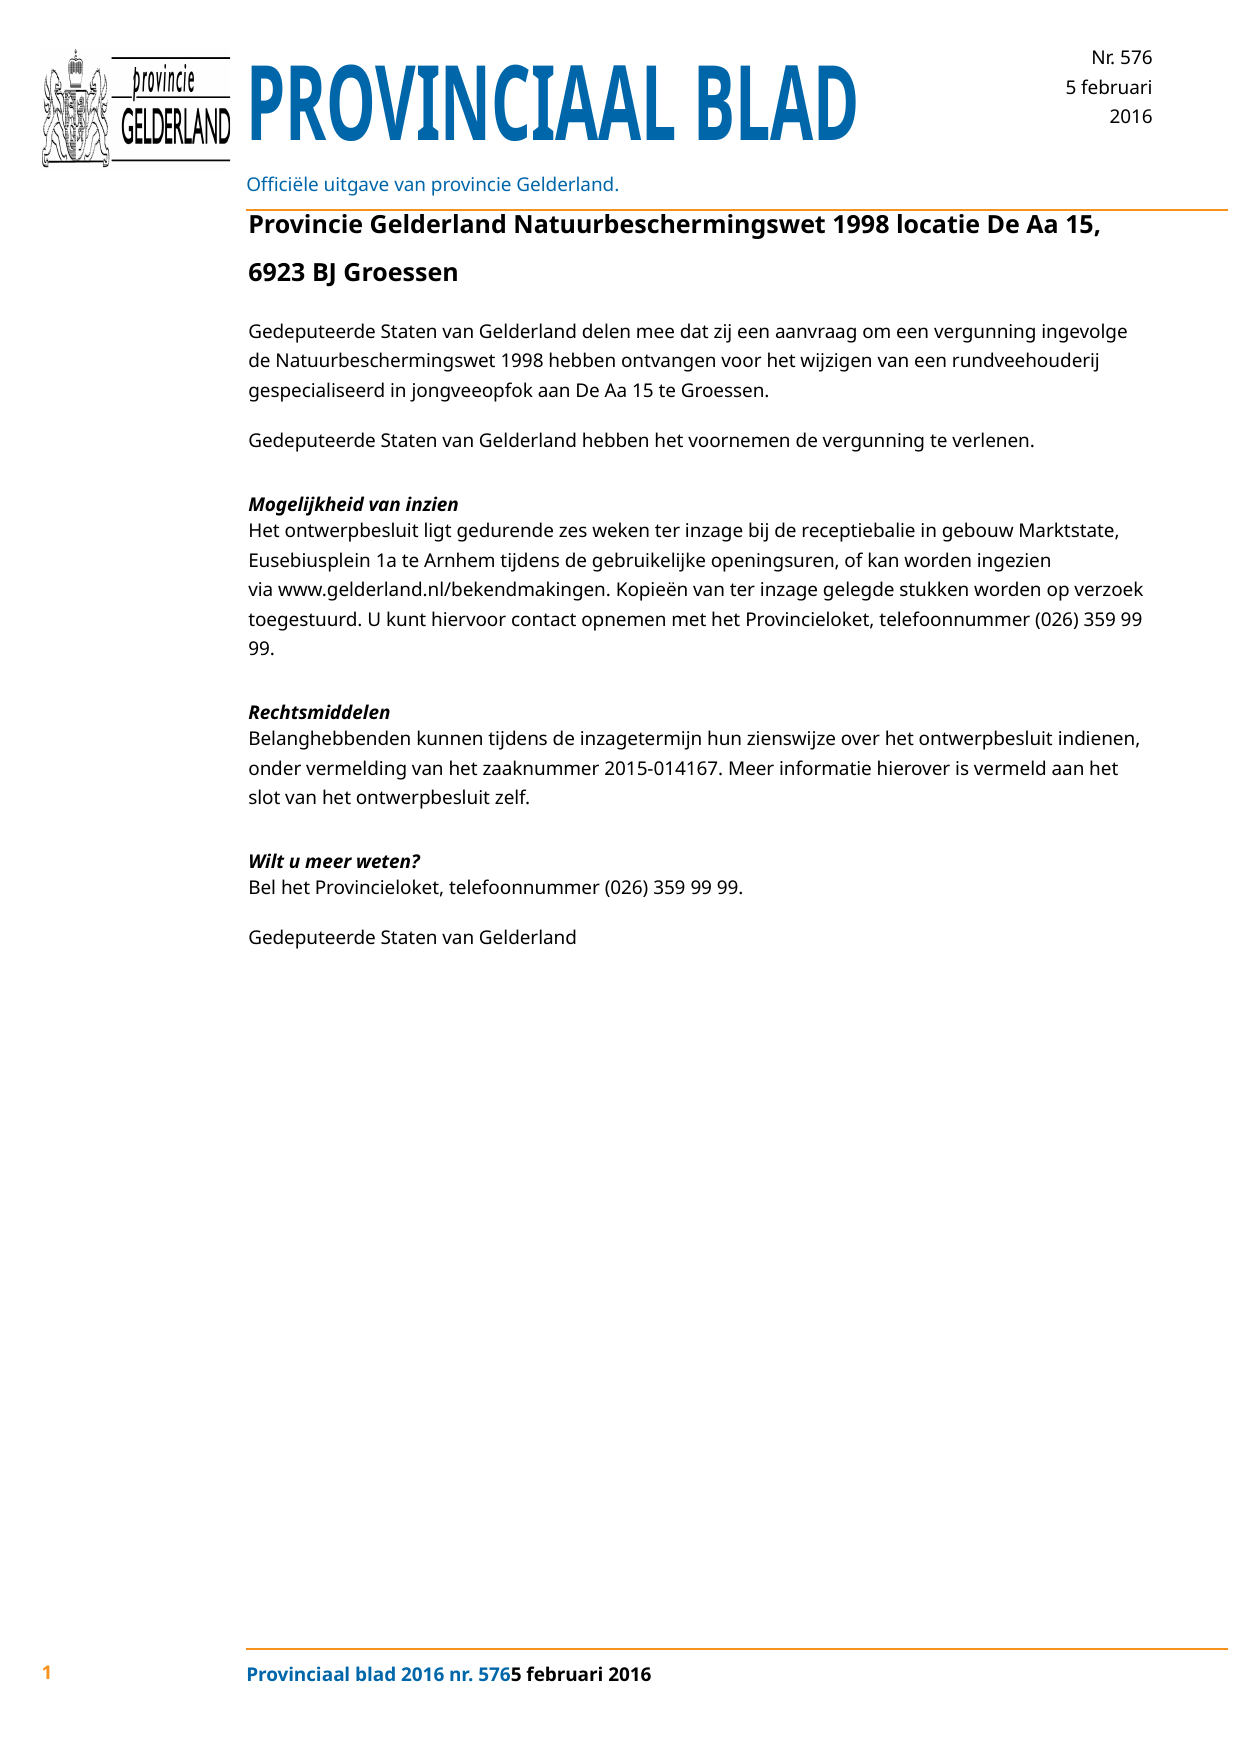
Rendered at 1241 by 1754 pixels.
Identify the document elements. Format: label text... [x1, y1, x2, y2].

text Mogelijkheid van inzien [248, 491, 1152, 517]
text Gedeputeerde Staten van Gelderland delen mee dat zij een aanvraag om een vergunning ingevolge de Natuurbeschermingswet 1998 hebben ontvangen voor het wijzigen van een rundveehouderij gespecialiseerd in jongveeopfok aan De Aa 15 te Groessen. [248, 318, 1152, 403]
text Gedeputeerde Staten van Gelderland [248, 924, 1152, 950]
text Wilt u meer weten? [248, 848, 1152, 874]
text Rechtsmiddelen [248, 699, 1152, 725]
text Provincie Gelderland Natuurbeschermingswet 1998 locatie De Aa 15, 6923 BJ Groessen [248, 211, 1152, 288]
picture [41, 47, 231, 172]
text Bel het Provincieloket, telefoonnummer (026) 359 99 99. [248, 874, 1152, 900]
text Belanghebbenden kunnen tijdens de inzagetermijn hun zienswijze over het ontwerpbesluit indienen, onder vermelding van het zaaknummer 2015-014167. Meer informatie hierover is vermeld aan het slot van het ontwerpbesluit zelf. [248, 725, 1152, 810]
text Gedeputeerde Staten van Gelderland hebben het voornemen de vergunning te verlenen. [248, 427, 1152, 453]
text Het ontwerpbesluit ligt gedurende zes weken ter inzage bij de receptiebalie in gebouw Marktstate, Eusebiusplein 1a te Arnhem tijdens de gebruikelijke openingsuren, of kan worden ingezien via www.gelderland.nl/bekendmakingen. Kopieën van ter inzage gelegde stukken worden op verzoek toegestuurd. U kunt hiervoor contact opnemen met het Provincieloket, telefoonnummer (026) 359 99 99. [248, 517, 1152, 661]
